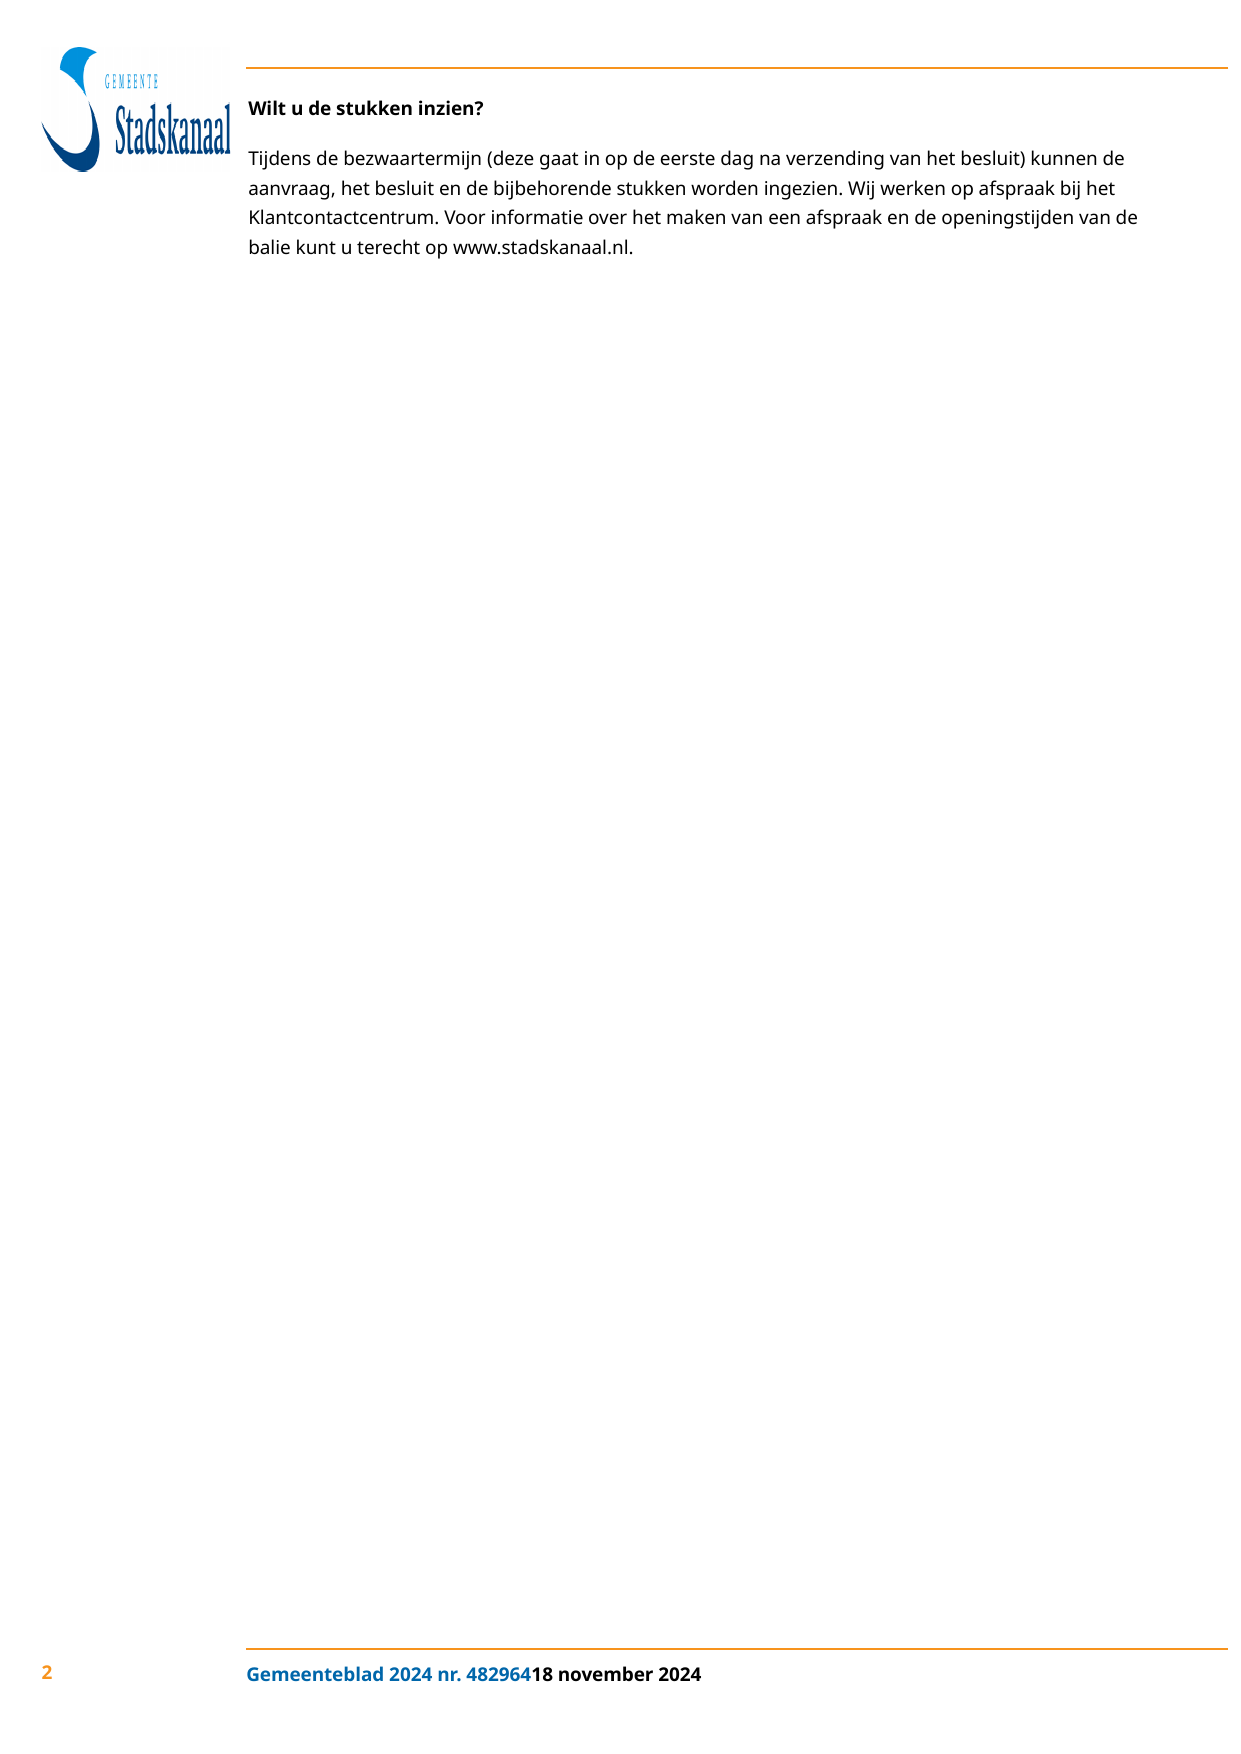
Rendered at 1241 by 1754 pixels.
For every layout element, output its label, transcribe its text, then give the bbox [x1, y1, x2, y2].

text Tijdens de bezwaartermijn (deze gaat in op de eerste dag na verzending van het besluit) kunnen de aanvraag, het besluit en de bijbehorende stukken worden ingezien. Wij werken op afspraak bij het Klantcontactcentrum. Voor informatie over het maken van een afspraak en de openingstijden van de balie kunt u terecht op www.stadskanaal.nl. [248, 145, 1152, 260]
picture [41, 47, 231, 172]
text Wilt u de stukken inzien? [248, 95, 1152, 121]
